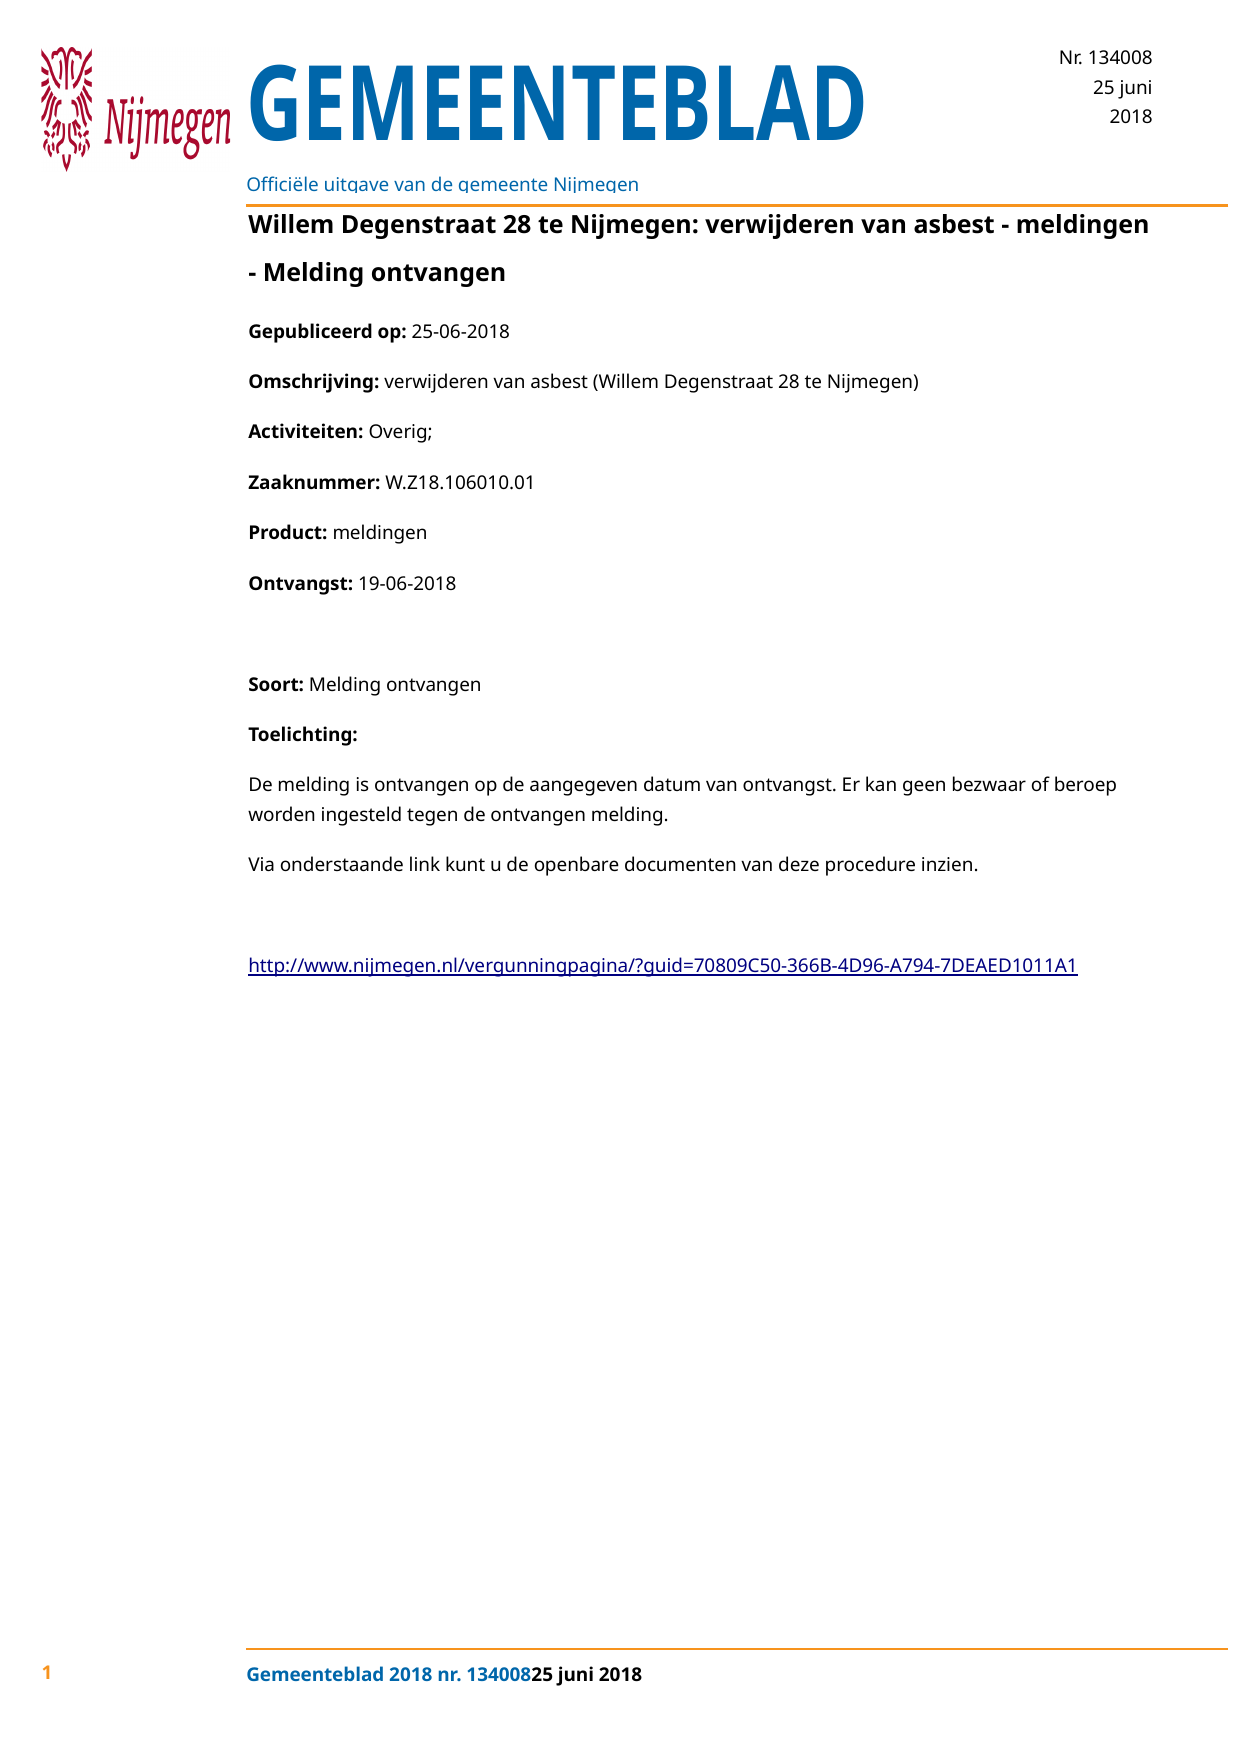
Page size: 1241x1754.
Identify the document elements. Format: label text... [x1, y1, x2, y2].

text Gepubliceerd op: 25-06-2018 [248, 318, 1152, 344]
text Soort: Melding ontvangen [248, 671, 1152, 697]
text Omschrijving: verwijderen van asbest (Willem Degenstraat 28 te Nijmegen) [248, 368, 1152, 394]
text Activiteiten: Overig; [248, 419, 1152, 444]
text Willem Degenstraat 28 te Nijmegen: verwijderen van asbest - meldingen - Melding ontvangen [248, 207, 1152, 288]
picture [41, 47, 231, 172]
text http://www.nijmegen.nl/vergunningpagina/?guid=70809C50-366B-4D96-A794-7DEAED1011A1 [248, 952, 1152, 978]
text Zaaknummer: W.Z18.106010.01 [248, 469, 1152, 495]
text De melding is ontvangen op de aangegeven datum van ontvangst. Er kan geen bezwaar of beroep worden ingesteld tegen de ontvangen melding. [248, 772, 1152, 827]
text Toelichting: [248, 721, 1152, 747]
text Via onderstaande link kunt u de openbare documenten van deze procedure inzien. [248, 852, 1152, 877]
text Ontvangst: 19-06-2018 [248, 570, 1152, 596]
text Product: meldingen [248, 519, 1152, 545]
